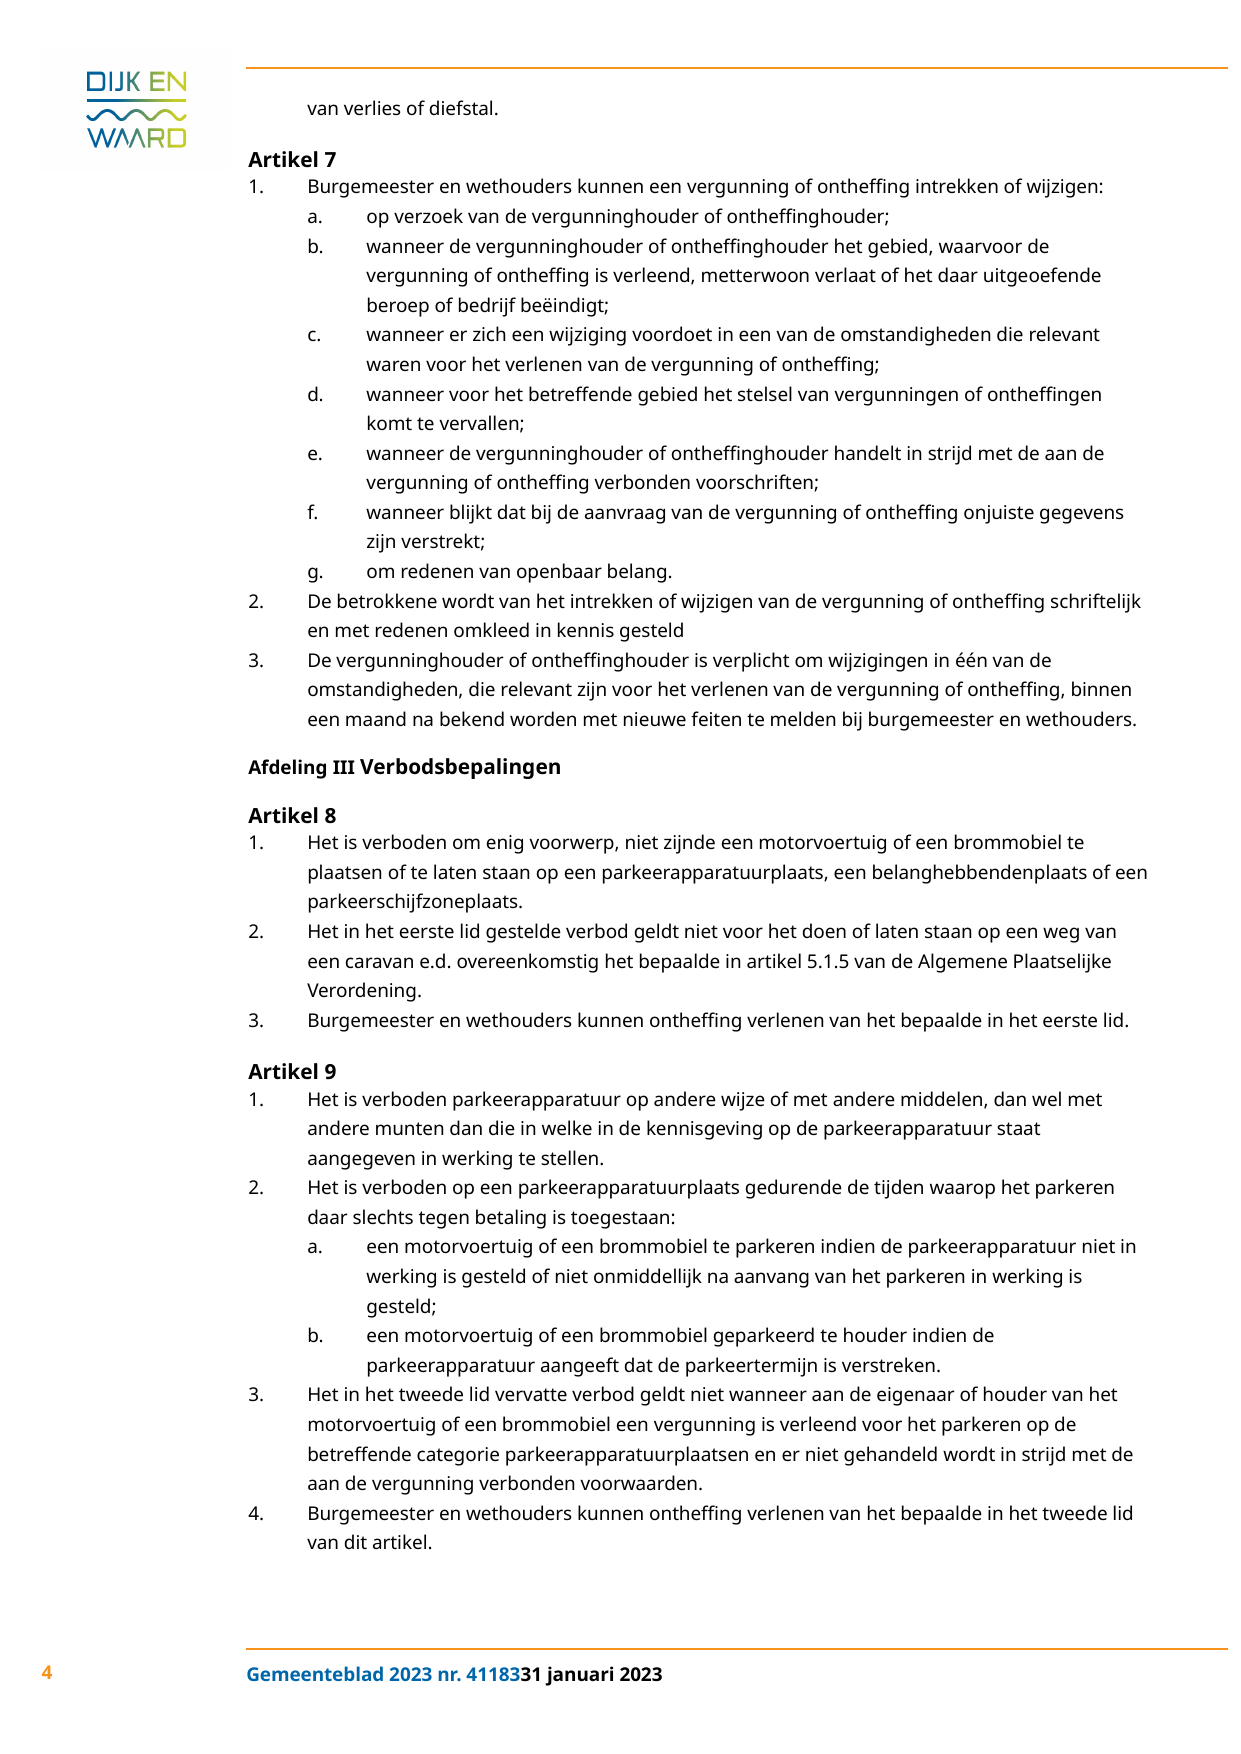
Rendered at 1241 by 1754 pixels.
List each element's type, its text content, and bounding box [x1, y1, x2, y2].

list Burgemeester en wethouders kunnen ontheffing verlenen van het bepaalde in het tweede lid van dit artikel. [248, 1500, 1152, 1555]
picture [41, 47, 231, 172]
list Het in het eerste lid gestelde verbod geldt niet voor het doen of laten staan op een weg van een caravan e.d. overeenkomstig het bepaalde in artikel 5.1.5 van de Algemene Plaatselijke Verordening. [248, 918, 1152, 1003]
list Burgemeester en wethouders kunnen een vergunning of ontheffing intrekken of wijzigen: [248, 174, 1152, 199]
list op verzoek van de vergunninghouder of ontheffinghouder; [307, 203, 1152, 229]
text Afdeling III Verbodsbepalingen [248, 752, 1152, 780]
list De vergunninghouder of ontheffinghouder is verplicht om wijzigingen in één van de omstandigheden, die relevant zijn voor het verlenen van de vergunning of ontheffing, binnen een maand na bekend worden met nieuwe feiten te melden bij burgemeester en wethouders. [248, 647, 1152, 732]
list Het is verboden op een parkeerapparatuurplaats gedurende de tijden waarop het parkeren daar slechts tegen betaling is toegestaan: [248, 1174, 1152, 1230]
list wanneer voor het betreffende gebied het stelsel van vergunningen of ontheffingen komt te vervallen; [307, 381, 1152, 436]
list Het is verboden parkeerapparatuur op andere wijze of met andere middelen, dan wel met andere munten dan die in welke in de kennisgeving op de parkeerapparatuur staat aangegeven in werking te stellen. [248, 1086, 1152, 1171]
list wanneer de vergunninghouder of ontheffinghouder handelt in strijd met de aan de vergunning of ontheffing verbonden voorschriften; [307, 440, 1152, 495]
text Artikel 9 [248, 1057, 1152, 1086]
text Artikel 7 [248, 145, 1152, 174]
list De betrokkene wordt van het intrekken of wijzigen van de vergunning of ontheffing schriftelijk en met redenen omkleed in kennis gesteld [248, 588, 1152, 643]
list Het is verboden om enig voorwerp, niet zijnde een motorvoertuig of een brommobiel te plaatsen of te laten staan op een parkeerapparatuurplaats, een belanghebbendenplaats of een parkeerschijfzoneplaats. [248, 829, 1152, 914]
list een motorvoertuig of een brommobiel geparkeerd te houder indien de parkeerapparatuur aangeeft dat de parkeertermijn is verstreken. [307, 1322, 1152, 1378]
list wanneer er zich een wijziging voordoet in een van de omstandigheden die relevant waren voor het verlenen van de vergunning of ontheffing; [307, 322, 1152, 377]
list wanneer blijkt dat bij de aanvraag van de vergunning of ontheffing onjuiste gegevens zijn verstrekt; [307, 499, 1152, 554]
list van verlies of diefstal. [248, 95, 1152, 121]
list Het in het tweede lid vervatte verbod geldt niet wanneer aan de eigenaar of houder van het motorvoertuig of een brommobiel een vergunning is verleend voor het parkeren op de betreffende categorie parkeerapparatuurplaatsen en er niet gehandeld wordt in strijd met de aan de vergunning verbonden voorwaarden. [248, 1382, 1152, 1496]
list om redenen van openbaar belang. [307, 558, 1152, 584]
list Burgemeester en wethouders kunnen ontheffing verlenen van het bepaalde in het eerste lid. [248, 1007, 1152, 1033]
list wanneer de vergunninghouder of ontheffinghouder het gebied, waarvoor de vergunning of ontheffing is verleend, metterwoon verlaat of het daar uitgeoefende beroep of bedrijf beëindigt; [307, 233, 1152, 318]
text Artikel 8 [248, 801, 1152, 829]
list een motorvoertuig of een brommobiel te parkeren indien de parkeerapparatuur niet in werking is gesteld of niet onmiddellijk na aanvang van het parkeren in werking is gesteld; [307, 1234, 1152, 1319]
